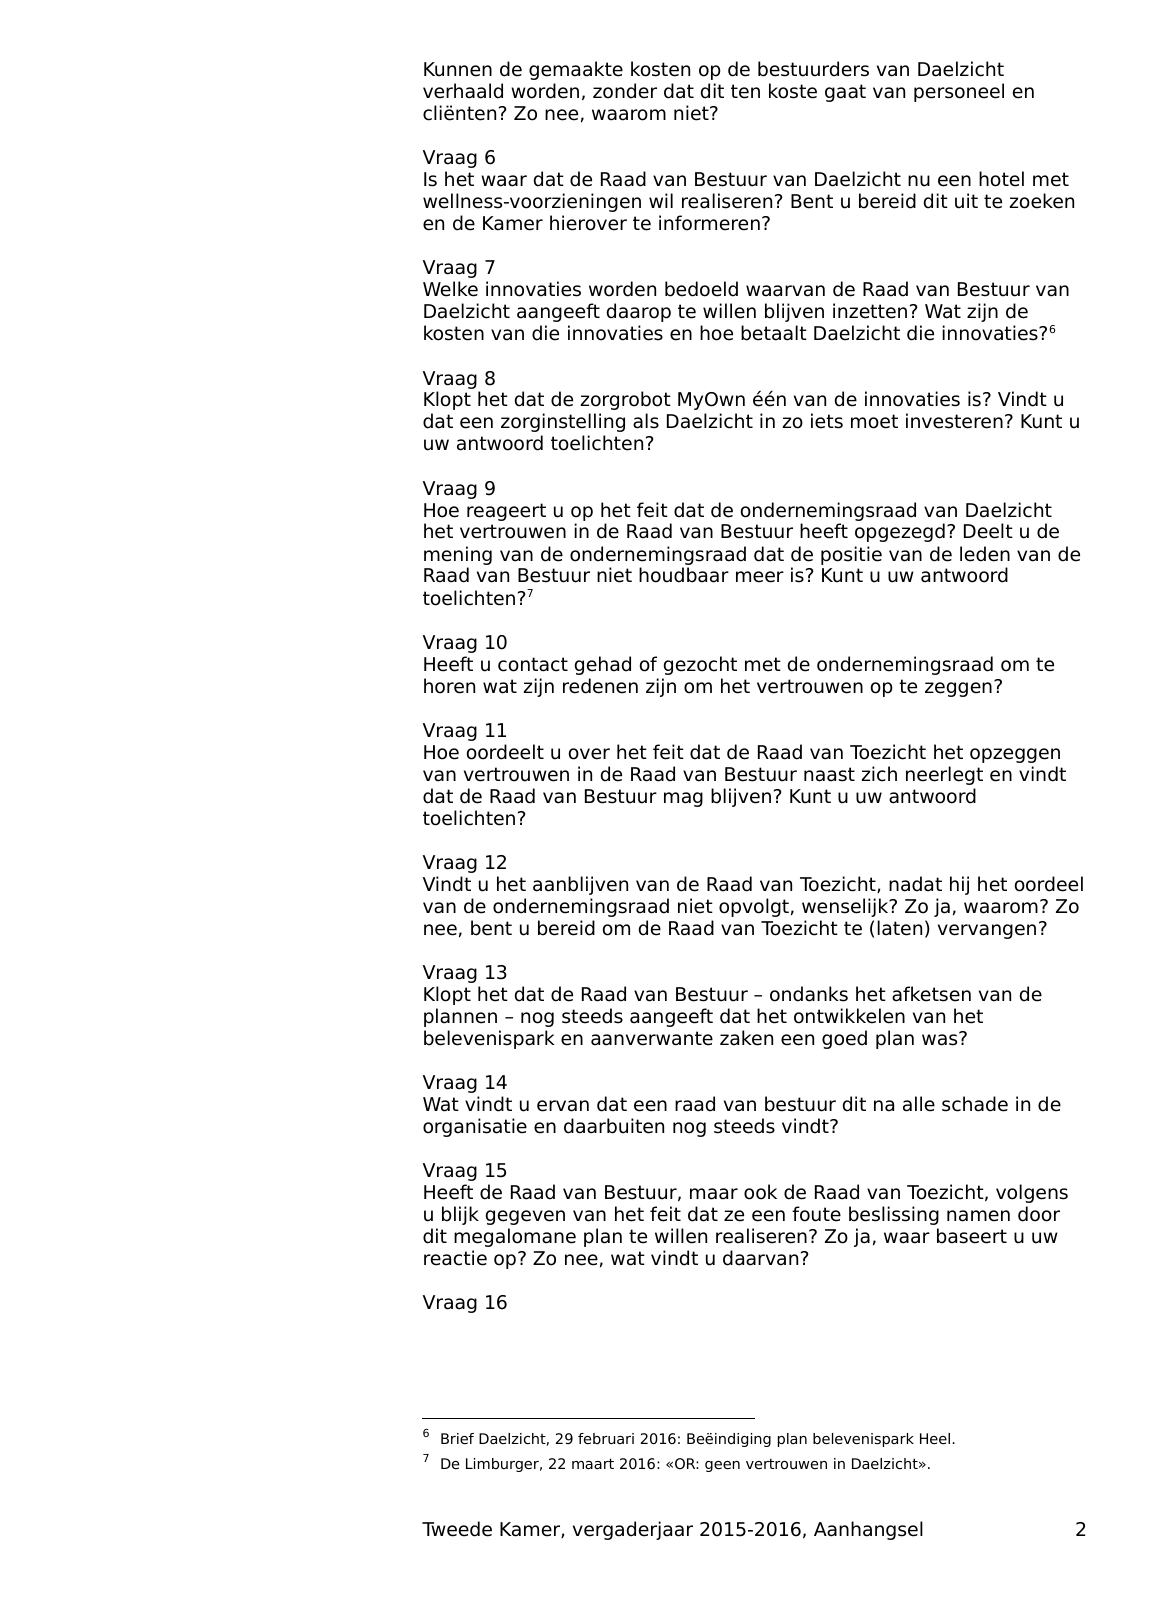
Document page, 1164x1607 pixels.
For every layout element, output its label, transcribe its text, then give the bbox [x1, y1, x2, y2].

text Klopt het dat de zorgrobot MyOwn één van de innovaties is? Vindt u dat een zorginstelling als Daelzicht in zo iets moet investeren? Kunt u uw antwoord toelichten? [422, 389, 1087, 455]
text Vraag 9 [422, 477, 1087, 499]
text Vraag 11 [422, 720, 1087, 742]
text Heeft de Raad van Bestuur, maar ook de Raad van Toezicht, volgens u blijk gegeven van het feit dat ze een foute beslissing namen door dit megalomane plan te willen realiseren? Zo ja, waar baseert u uw reactie op? Zo nee, wat vindt u daarvan? [422, 1182, 1087, 1270]
text De Limburger, 22 maart 2016: «OR: geen vertrouwen in Daelzicht». [422, 1452, 1087, 1474]
text Klopt het dat de Raad van Bestuur – ondanks het afketsen van de plannen – nog steeds aangeeft dat het ontwikkelen van het belevenispark en aanverwante zaken een goed plan was? [422, 984, 1087, 1050]
text Is het waar dat de Raad van Bestuur van Daelzicht nu een hotel met wellness-voorzieningen wil realiseren? Bent u bereid dit uit te zoeken en de Kamer hierover te informeren? [422, 169, 1087, 235]
text Vindt u het aanblijven van de Raad van Toezicht, nadat hij het oordeel van de ondernemingsraad niet opvolgt, wenselijk? Zo ja, waarom? Zo nee, bent u bereid om de Raad van Toezicht te (laten) vervangen? [422, 874, 1087, 940]
text Kunnen de gemaakte kosten op de bestuurders van Daelzicht verhaald worden, zonder dat dit ten koste gaat van personeel en cliënten? Zo nee, waarom niet? [422, 59, 1087, 125]
text Vraag 12 [422, 852, 1087, 874]
text Heeft u contact gehad of gezocht met de ondernemingsraad om te horen wat zijn redenen zijn om het vertrouwen op te zeggen? [422, 653, 1087, 697]
text Vraag 15 [422, 1160, 1087, 1182]
text Wat vindt u ervan dat een raad van bestuur dit na alle schade in de organisatie en daarbuiten nog steeds vindt? [422, 1094, 1087, 1138]
text Hoe reageert u op het feit dat de ondernemingsraad van Daelzicht het vertrouwen in de Raad van Bestuur heeft opgezegd? Deelt u de mening van de ondernemingsraad dat de positie van de leden van de Raad van Bestuur niet houdbaar meer is? Kunt u uw antwoord toelichten? [422, 499, 1087, 609]
text Vraag 8 [422, 367, 1087, 389]
text Brief Daelzicht, 29 februari 2016: Beëindiging plan belevenispark Heel. [422, 1427, 1087, 1449]
text Vraag 13 [422, 962, 1087, 984]
text Vraag 6 [422, 147, 1087, 169]
text Welke innovaties worden bedoeld waarvan de Raad van Bestuur van Daelzicht aangeeft daarop te willen blijven inzetten? Wat zijn de kosten van die innovaties en hoe betaalt Daelzicht die innovaties? [422, 279, 1087, 345]
text Vraag 10 [422, 632, 1087, 653]
text Vraag 16 [422, 1292, 1087, 1314]
text Vraag 7 [422, 257, 1087, 279]
text Vraag 14 [422, 1072, 1087, 1094]
text Hoe oordeelt u over het feit dat de Raad van Toezicht het opzeggen van vertrouwen in de Raad van Bestuur naast zich neerlegt en vindt dat de Raad van Bestuur mag blijven? Kunt u uw antwoord toelichten? [422, 742, 1087, 829]
